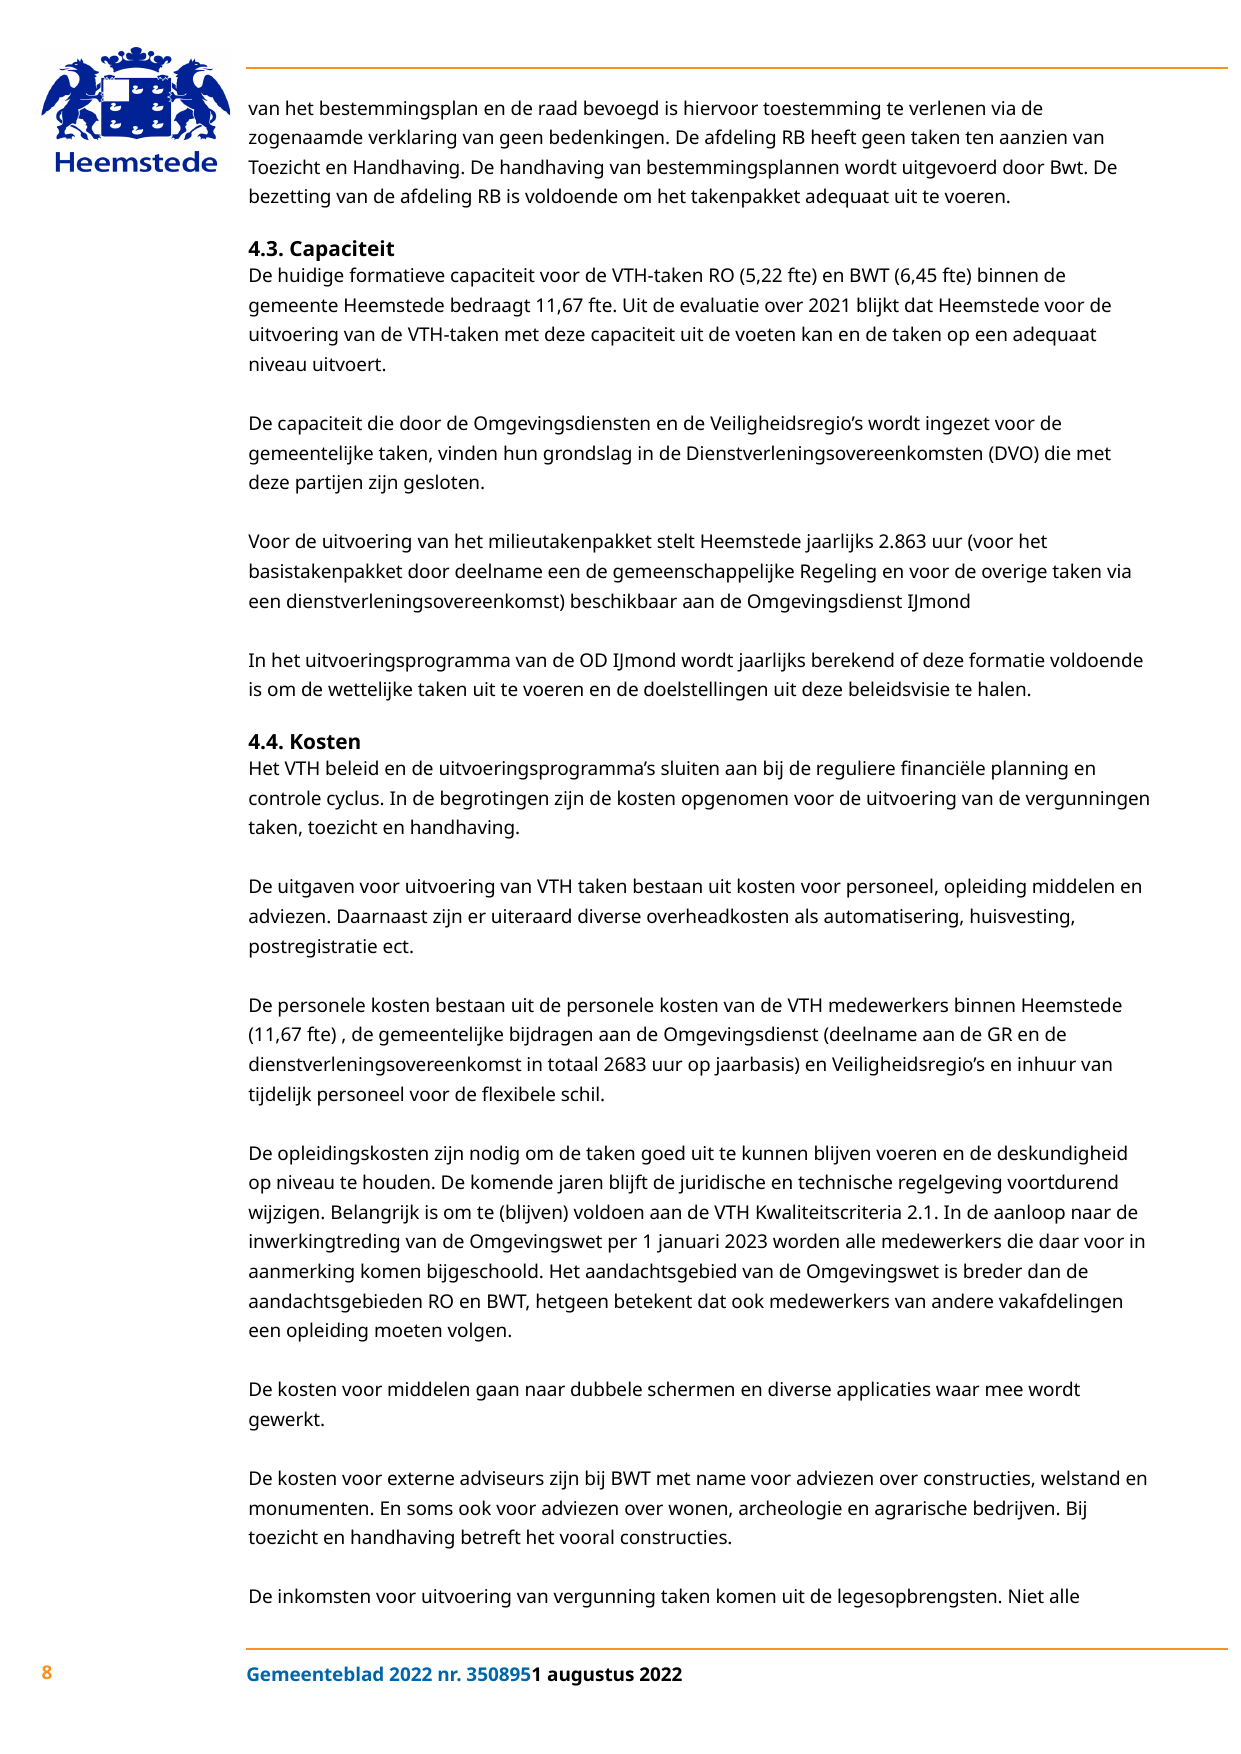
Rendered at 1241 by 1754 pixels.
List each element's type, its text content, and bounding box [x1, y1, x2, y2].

text De huidige formatieve capaciteit voor de VTH-taken RO (5,22 fte) en BWT (6,45 fte) binnen de gemeente Heemstede bedraagt 11,67 fte. Uit de evaluatie over 2021 blijkt dat Heemstede voor de uitvoering van de VTH-taken met deze capaciteit uit de voeten kan en de taken op een adequaat niveau uitvoert. [248, 262, 1152, 377]
text 4.4. Kosten [248, 727, 1152, 755]
text De kosten voor middelen gaan naar dubbele schermen en diverse applicaties waar mee wordt gewerkt. [248, 1377, 1152, 1432]
text De uitgaven voor uitvoering van VTH taken bestaan uit kosten voor personeel, opleiding middelen en adviezen. Daarnaast zijn er uiteraard diverse overheadkosten als automatisering, huisvesting, postregistratie ect. [248, 874, 1152, 959]
text De inkomsten voor uitvoering van vergunning taken komen uit de legesopbrengsten. Niet alle [248, 1584, 1152, 1609]
text De kosten voor externe adviseurs zijn bij BWT met name voor adviezen over constructies, welstand en monumenten. En soms ook voor adviezen over wonen, archeologie en agrarische bedrijven. Bij toezicht en handhaving betreft het vooral constructies. [248, 1465, 1152, 1550]
text In het uitvoeringsprogramma van de OD IJmond wordt jaarlijks berekend of deze formatie voldoende is om de wettelijke taken uit te voeren en de doelstellingen uit deze beleidsvisie te halen. [248, 647, 1152, 702]
text Het VTH beleid en de uitvoeringsprogramma’s sluiten aan bij de reguliere financiële planning en controle cyclus. In de begrotingen zijn de kosten opgenomen voor de uitvoering van de vergunningen taken, toezicht en handhaving. [248, 755, 1152, 840]
text van het bestemmingsplan en de raad bevoegd is hiervoor toestemming te verlenen via de zogenaamde verklaring van geen bedenkingen. De afdeling RB heeft geen taken ten aanzien van Toezicht en Handhaving. De handhaving van bestemmingsplannen wordt uitgevoerd door Bwt. De bezetting van de afdeling RB is voldoende om het takenpakket adequaat uit te voeren. [248, 95, 1152, 209]
text De opleidingskosten zijn nodig om de taken goed uit te kunnen blijven voeren en de deskundigheid op niveau te houden. De komende jaren blijft de juridische en technische regelgeving voortdurend wijzigen. Belangrijk is om te (blijven) voldoen aan de VTH Kwaliteitscriteria 2.1. In de aanloop naar de inwerkingtreding van de Omgevingswet per 1 januari 2023 worden alle medewerkers die daar voor in aanmerking komen bijgeschoold. Het aandachtsgebied van de Omgevingswet is breder dan de aandachtsgebieden RO en BWT, hetgeen betekent dat ook medewerkers van andere vakafdelingen een opleiding moeten volgen. [248, 1140, 1152, 1343]
text De capaciteit die door de Omgevingsdiensten en de Veiligheidsregio’s wordt ingezet voor de gemeentelijke taken, vinden hun grondslag in de Dienstverleningsovereenkomsten (DVO) die met deze partijen zijn gesloten. [248, 410, 1152, 495]
text De personele kosten bestaan uit de personele kosten van de VTH medewerkers binnen Heemstede (11,67 fte) , de gemeentelijke bijdragen aan de Omgevingsdienst (deelname aan de GR en de dienstverleningsovereenkomst in totaal 2683 uur op jaarbasis) en Veiligheidsregio’s en inhuur van tijdelijk personeel voor de flexibele schil. [248, 992, 1152, 1107]
text Voor de uitvoering van het milieutakenpakket stelt Heemstede jaarlijks 2.863 uur (voor het basistakenpakket door deelname een de gemeenschappelijke Regeling en voor de overige taken via een dienstverleningsovereenkomst) beschikbaar aan de Omgevingsdienst IJmond [248, 529, 1152, 613]
picture [41, 47, 231, 172]
text 4.3. Capaciteit [248, 234, 1152, 262]
